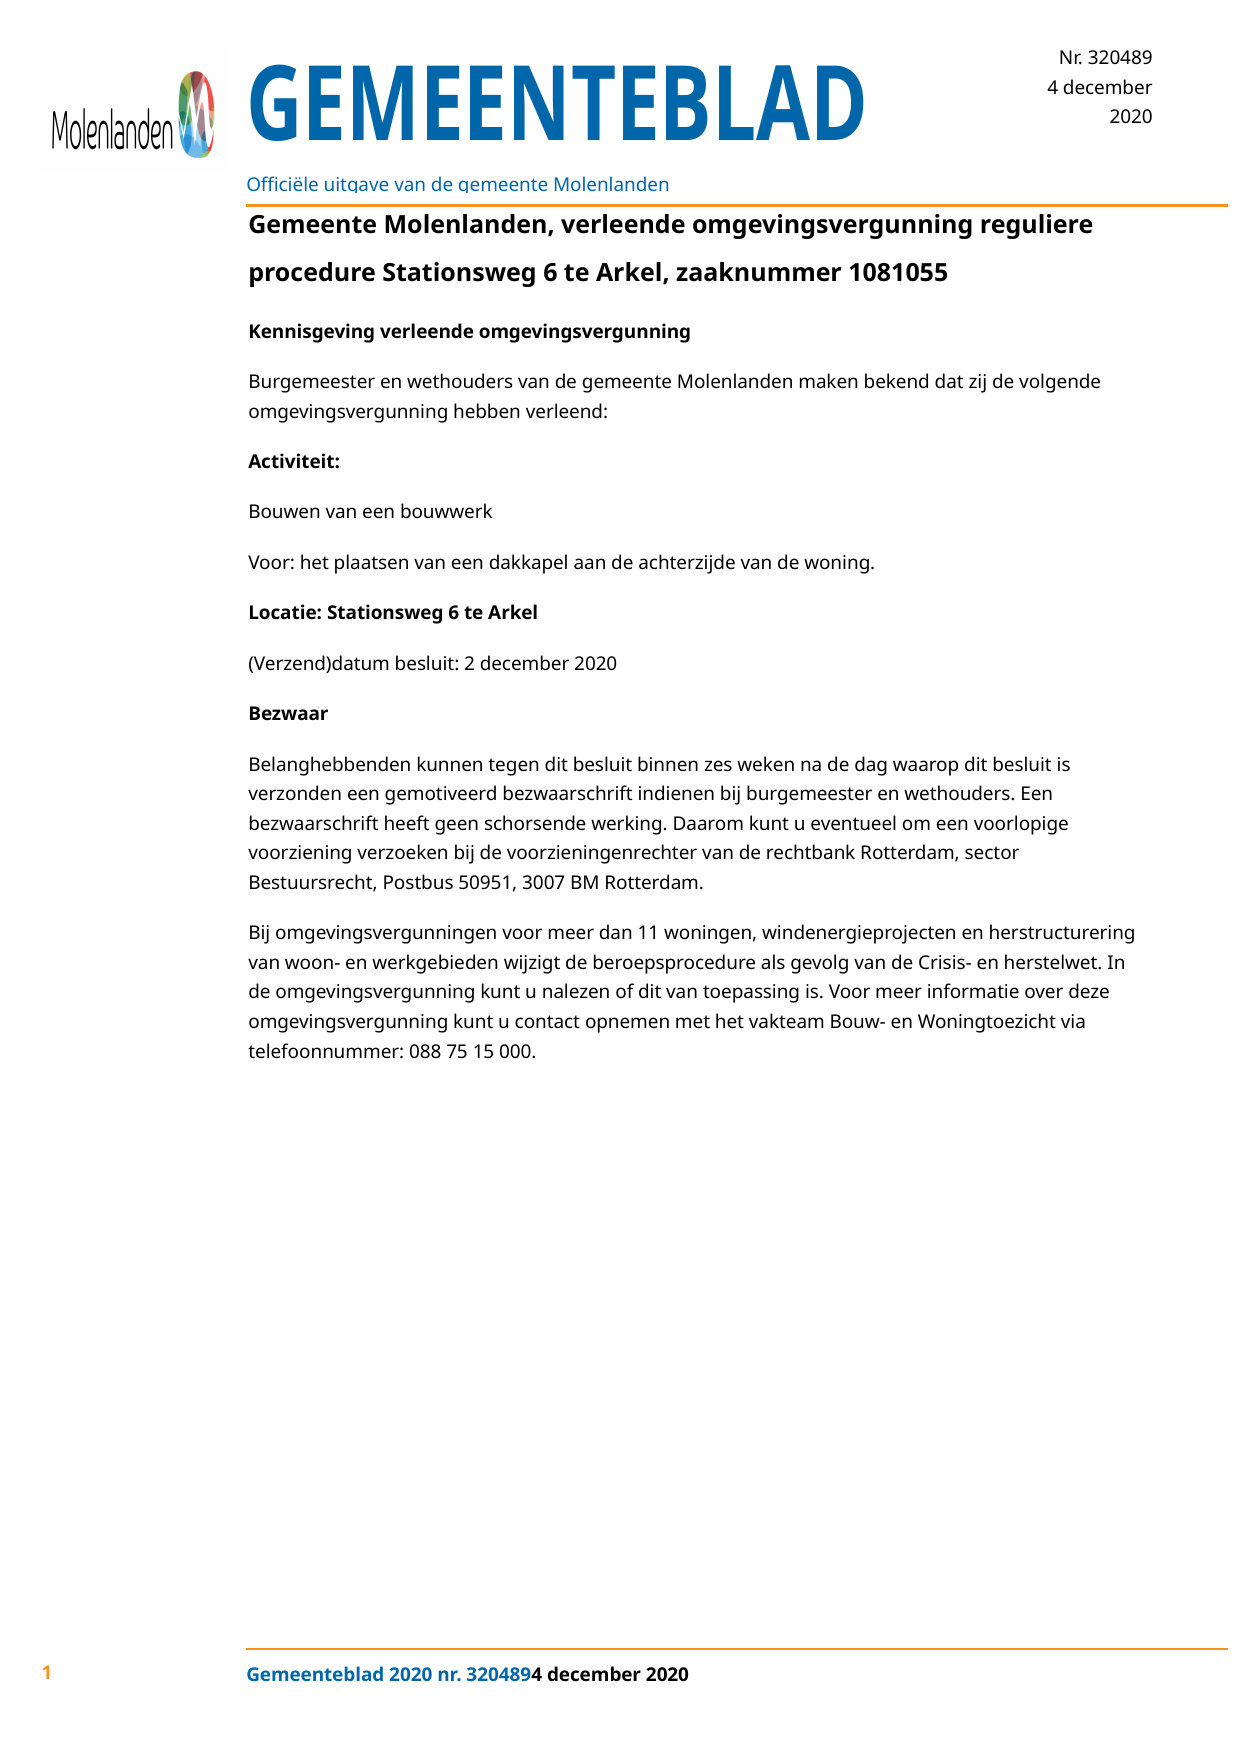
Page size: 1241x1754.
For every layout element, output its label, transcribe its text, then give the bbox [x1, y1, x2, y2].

text Activiteit: [248, 448, 1152, 474]
text Bij omgevingsvergunningen voor meer dan 11 woningen, windenergieprojecten en herstructurering van woon- en werkgebieden wijzigt de beroepsprocedure als gevolg van de Crisis- en herstelwet. In de omgevingsvergunning kunt u nalezen of dit van toepassing is. Voor meer informatie over deze omgevingsvergunning kunt u contact opnemen met het vakteam Bouw- en Woningtoezicht via telefoonnummer: 088 75 15 000. [248, 919, 1152, 1064]
text Voor: het plaatsen van een dakkapel aan de achterzijde van de woning. [248, 549, 1152, 575]
text Gemeente Molenlanden, verleende omgevingsvergunning reguliere procedure Stationsweg 6 te Arkel, zaaknummer 1081055 [248, 207, 1152, 288]
text Locatie: Stationsweg 6 te Arkel [248, 599, 1152, 625]
text Belanghebbenden kunnen tegen dit besluit binnen zes weken na de dag waarop dit besluit is verzonden een gemotiveerd bezwaarschrift indienen bij burgemeester en wethouders. Een bezwaarschrift heeft geen schorsende werking. Daarom kunt u eventueel om een voorlopige voorziening verzoeken bij de voorzieningenrechter van de rechtbank Rotterdam, sector Bestuursrecht, Postbus 50951, 3007 BM Rotterdam. [248, 751, 1152, 895]
text Bouwen van een bouwwerk [248, 499, 1152, 524]
text (Verzend)datum besluit: 2 december 2020 [248, 650, 1152, 676]
text Burgemeester en wethouders van de gemeente Molenlanden maken bekend dat zij de volgende omgevingsvergunning hebben verleend: [248, 368, 1152, 424]
text Kennisgeving verleende omgevingsvergunning [248, 318, 1152, 344]
text Bezwaar [248, 700, 1152, 726]
picture [41, 47, 231, 172]
